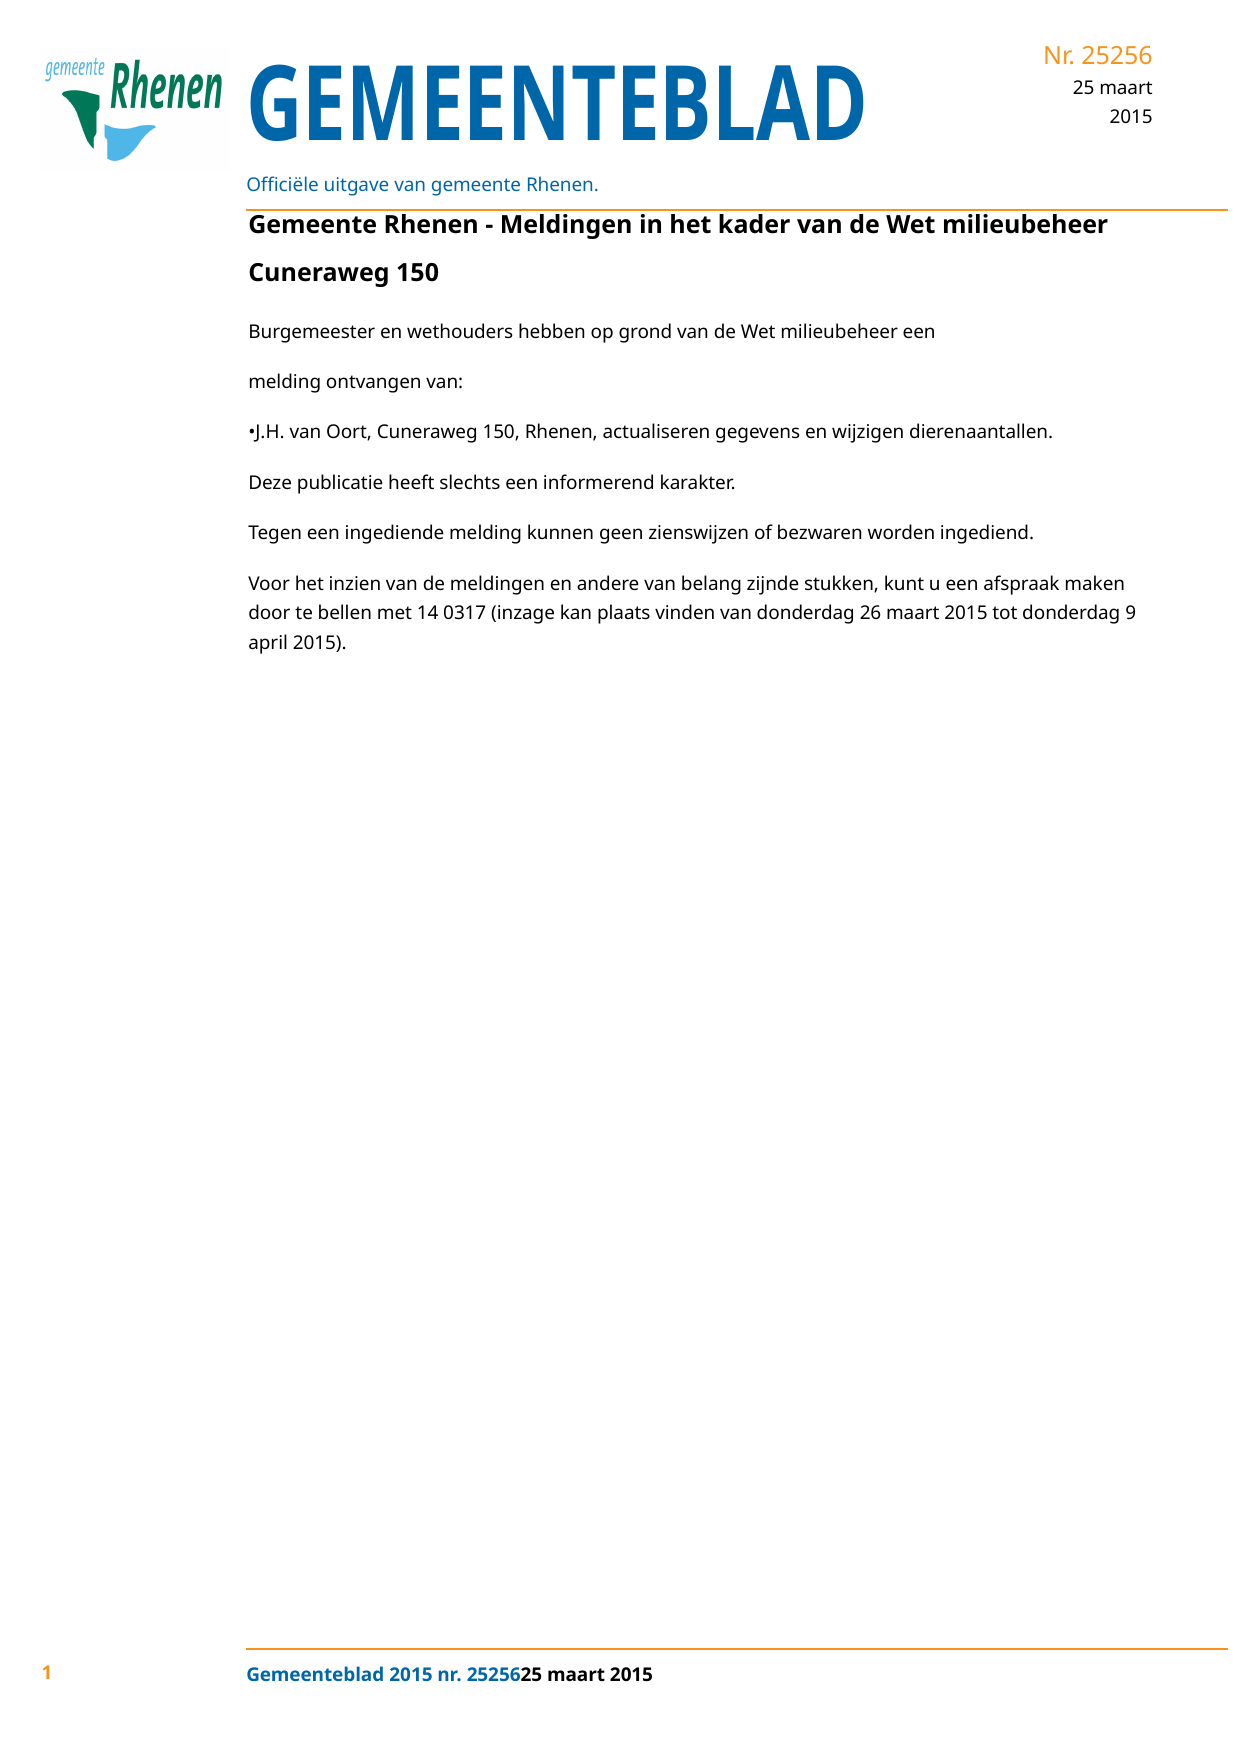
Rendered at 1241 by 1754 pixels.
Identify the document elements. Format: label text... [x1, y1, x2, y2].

text melding ontvangen van: [248, 368, 1152, 394]
text Voor het inzien van de meldingen en andere van belang zijnde stukken, kunt u een afspraak maken door te bellen met 14 0317 (inzage kan plaats vinden van donderdag 26 maart 2015 tot donderdag 9 april 2015). [248, 570, 1152, 655]
text •J.H. van Oort, Cuneraweg 150, Rhenen, actualiseren gegevens en wijzigen dierenaantallen. [248, 419, 1152, 444]
picture [41, 47, 231, 172]
text Gemeente Rhenen - Meldingen in het kader van de Wet milieubeheer Cuneraweg 150 [248, 211, 1152, 288]
text Tegen een ingediende melding kunnen geen zienswijzen of bezwaren worden ingediend. [248, 519, 1152, 545]
text Deze publicatie heeft slechts een informerend karakter. [248, 469, 1152, 495]
text Burgemeester en wethouders hebben op grond van de Wet milieubeheer een [248, 318, 1152, 344]
